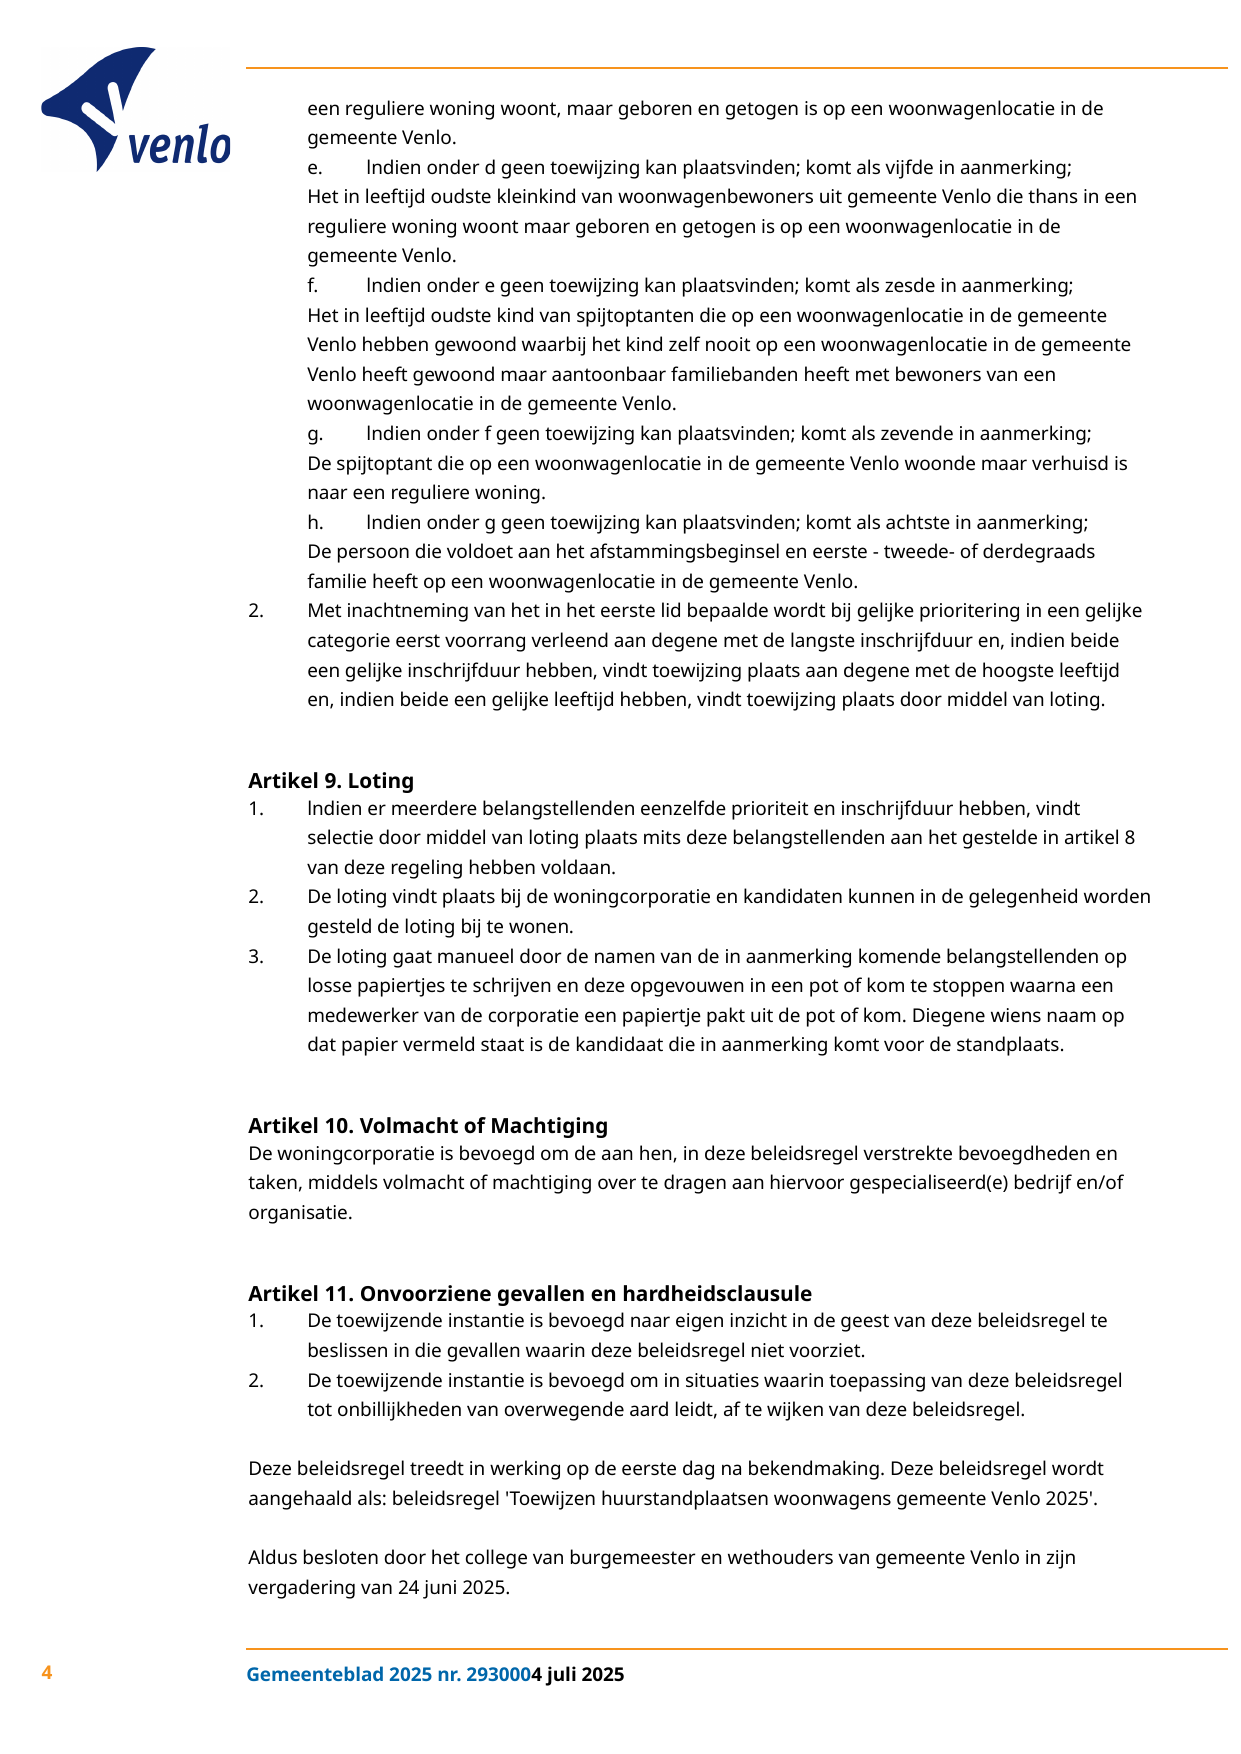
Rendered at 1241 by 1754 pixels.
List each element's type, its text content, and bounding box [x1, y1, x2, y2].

list De toewijzende instantie is bevoegd naar eigen inzicht in de geest van deze beleidsregel te beslissen in die gevallen waarin deze beleidsregel niet voorziet. [248, 1308, 1152, 1363]
list De toewijzende instantie is bevoegd om in situaties waarin toepassing van deze beleidsregel tot onbillijkheden van overwegende aard leidt, af te wijken van deze beleidsregel. [248, 1367, 1152, 1422]
text Aldus besloten door het college van burgemeester en wethouders van gemeente Venlo in zijn [248, 1544, 1152, 1570]
list De spijtoptant die op een woonwagenlocatie in de gemeente Venlo woonde maar verhuisd is naar een reguliere woning. [248, 450, 1152, 505]
list een reguliere woning woont, maar geboren en getogen is op een woonwagenlocatie in de gemeente Venlo. [248, 95, 1152, 150]
text Artikel 11. Onvoorziene gevallen en hardheidsclausule [248, 1279, 1152, 1308]
text Artikel 9. Loting [248, 766, 1152, 795]
list lndien onder g geen toewijzing kan plaatsvinden; komt als achtste in aanmerking; [307, 509, 1152, 535]
list lndien onder e geen toewijzing kan plaatsvinden; komt als zesde in aanmerking; [307, 272, 1152, 298]
list De persoon die voldoet aan het afstammingsbeginsel en eerste - tweede- of derdegraads familie heeft op een woonwagenlocatie in de gemeente Venlo. [248, 538, 1152, 594]
text vergadering van 24 juni 2025. [248, 1574, 1152, 1599]
list De loting gaat manueel door de namen van de in aanmerking komende belangstellenden op losse papiertjes te schrijven en deze opgevouwen in een pot of kom te stoppen waarna een medewerker van de corporatie een papiertje pakt uit de pot of kom. Diegene wiens naam op dat papier vermeld staat is de kandidaat die in aanmerking komt voor de standplaats. [248, 943, 1152, 1057]
list De loting vindt plaats bij de woningcorporatie en kandidaten kunnen in de gelegenheid worden gesteld de loting bij te wonen. [248, 884, 1152, 939]
text De woningcorporatie is bevoegd om de aan hen, in deze beleidsregel verstrekte bevoegdheden en taken, middels volmacht of machtiging over te dragen aan hiervoor gespecialiseerd(e) bedrijf en/of organisatie. [248, 1140, 1152, 1225]
list lndien er meerdere belangstellenden eenzelfde prioriteit en inschrijfduur hebben, vindt selectie door middel van loting plaats mits deze belangstellenden aan het gestelde in artikel 8 van deze regeling hebben voldaan. [248, 795, 1152, 880]
list lndien onder f geen toewijzing kan plaatsvinden; komt als zevende in aanmerking; [307, 420, 1152, 446]
text Deze beleidsregel treedt in werking op de eerste dag na bekendmaking. Deze beleidsregel wordt aangehaald als: beleidsregel 'Toewijzen huurstandplaatsen woonwagens gemeente Venlo 2025'. [248, 1456, 1152, 1511]
list lndien onder d geen toewijzing kan plaatsvinden; komt als vijfde in aanmerking; [307, 154, 1152, 180]
text Artikel 10. Volmacht of Machtiging [248, 1112, 1152, 1140]
list Het in leeftijd oudste kind van spijtoptanten die op een woonwagenlocatie in de gemeente Venlo hebben gewoond waarbij het kind zelf nooit op een woonwagenlocatie in de gemeente Venlo heeft gewoond maar aantoonbaar familiebanden heeft met bewoners van een woonwagenlocatie in de gemeente Venlo. [248, 302, 1152, 416]
list Het in leeftijd oudste kleinkind van woonwagenbewoners uit gemeente Venlo die thans in een reguliere woning woont maar geboren en getogen is op een woonwagenlocatie in de gemeente Venlo. [248, 183, 1152, 268]
list Met inachtneming van het in het eerste lid bepaalde wordt bij gelijke prioritering in een gelijke categorie eerst voorrang verleend aan degene met de langste inschrijfduur en, indien beide een gelijke inschrijfduur hebben, vindt toewijzing plaats aan degene met de hoogste leeftijd en, indien beide een gelijke leeftijd hebben, vindt toewijzing plaats door middel van loting. [248, 598, 1152, 712]
picture [41, 47, 231, 172]
